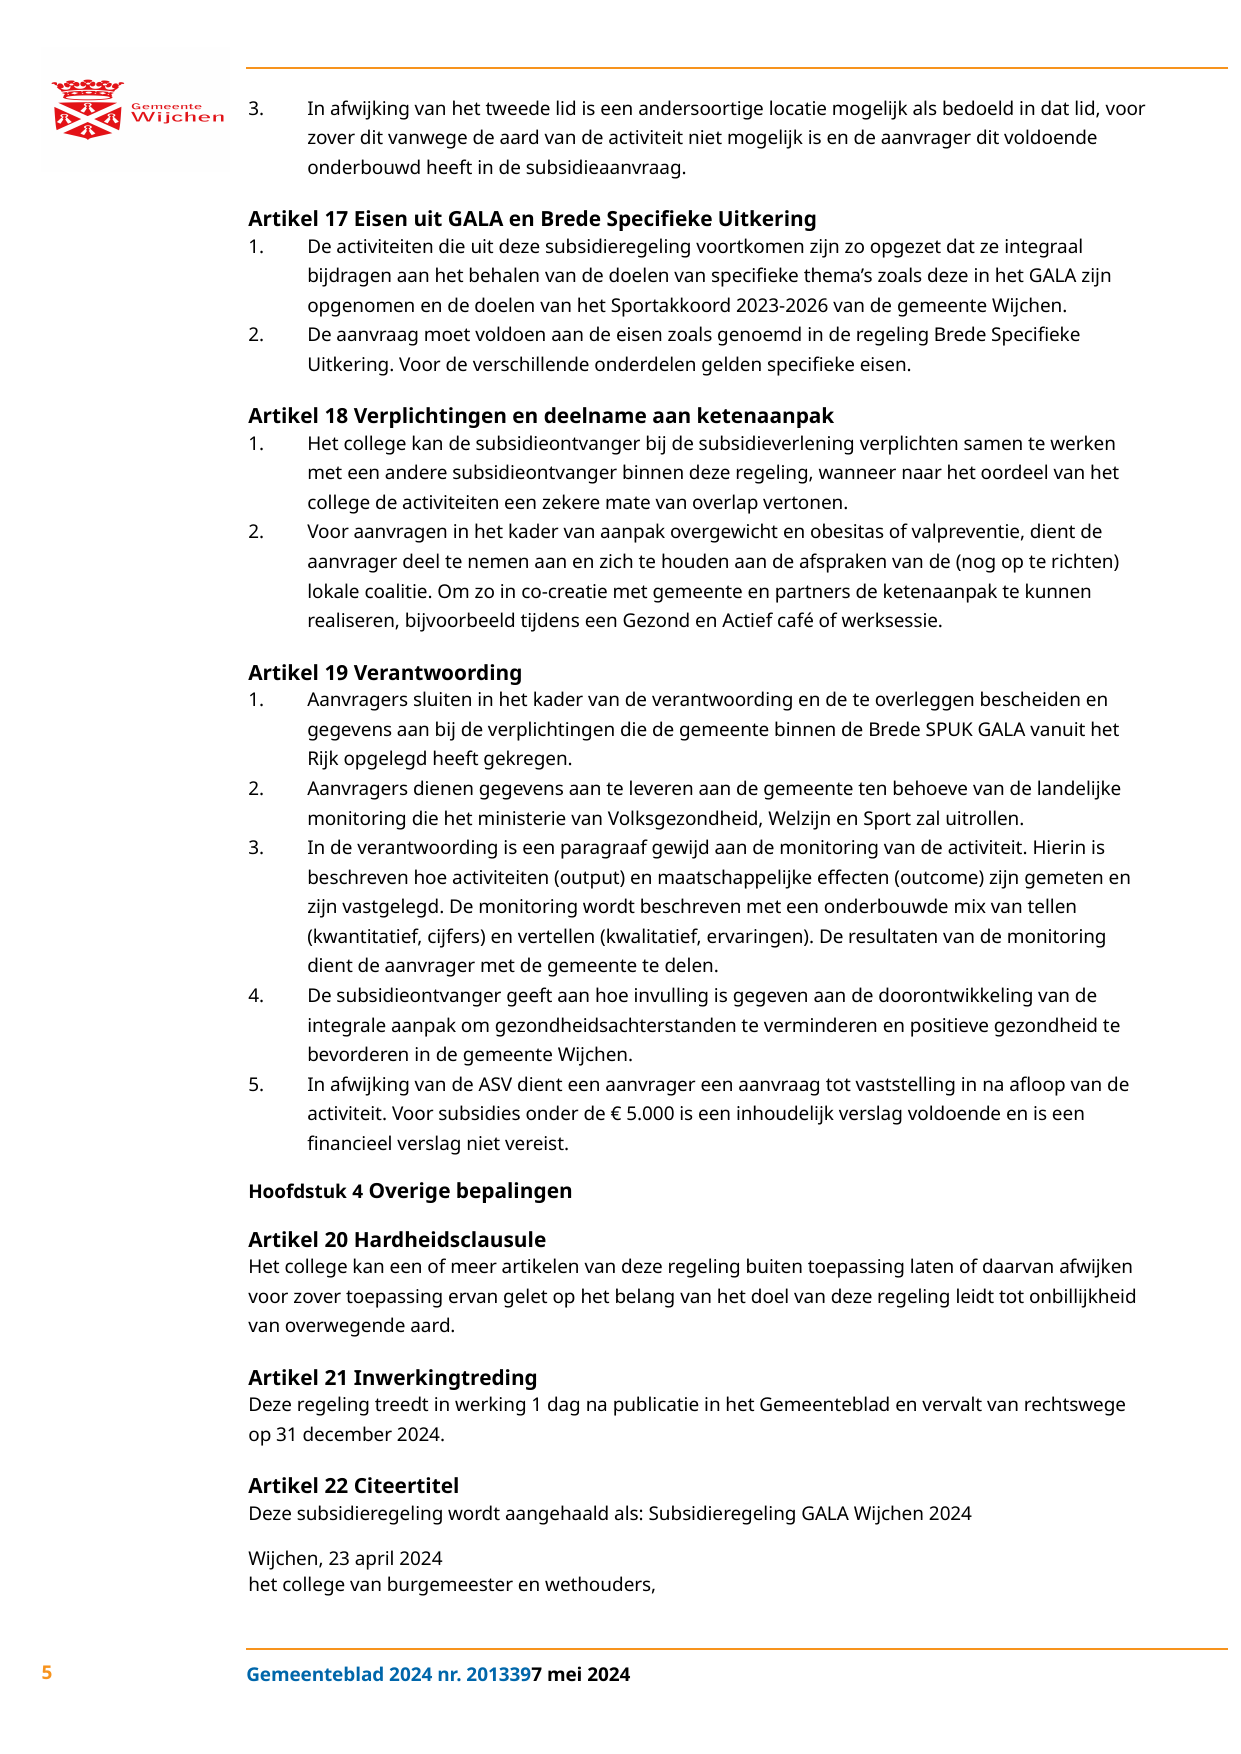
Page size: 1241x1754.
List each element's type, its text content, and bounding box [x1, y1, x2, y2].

text Artikel 18 Verplichtingen en deelname aan ketenaanpak [248, 402, 1152, 430]
list In afwijking van het tweede lid is een andersoortige locatie mogelijk als bedoeld in dat lid, voor zover dit vanwege de aard van de activiteit niet mogelijk is en de aanvrager dit voldoende onderbouwd heeft in de subsidieaanvraag. [248, 95, 1152, 180]
text Wijchen, 23 april 2024 [248, 1546, 1152, 1571]
list De activiteiten die uit deze subsidieregeling voortkomen zijn zo opgezet dat ze integraal bijdragen aan het behalen van de doelen van specifieke thema’s zoals deze in het GALA zijn opgenomen en de doelen van het Sportakkoord 2023-2026 van de gemeente Wijchen. [248, 233, 1152, 318]
list Aanvragers dienen gegevens aan te leveren aan de gemeente ten behoeve van de landelijke monitoring die het ministerie van Volksgezondheid, Welzijn en Sport zal uitrollen. [248, 775, 1152, 830]
text Het college kan een of meer artikelen van deze regeling buiten toepassing laten of daarvan afwijken voor zover toepassing ervan gelet op het belang van het doel van deze regeling leidt tot onbillijkheid van overwegende aard. [248, 1253, 1152, 1338]
text Artikel 21 Inwerkingtreding [248, 1363, 1152, 1391]
text Artikel 17 Eisen uit GALA en Brede Specifieke Uitkering [248, 204, 1152, 233]
text Deze subsidieregeling wordt aangehaald als: Subsidieregeling GALA Wijchen 2024 [248, 1500, 1152, 1526]
text Artikel 20 Hardheidsclausule [248, 1225, 1152, 1253]
list In de verantwoording is een paragraaf gewijd aan de monitoring van de activiteit. Hierin is beschreven hoe activiteiten (output) en maatschappelijke effecten (outcome) zijn gemeten en zijn vastgelegd. De monitoring wordt beschreven met een onderbouwde mix van tellen (kwantitatief, cijfers) en vertellen (kwalitatief, ervaringen). De resultaten van de monitoring dient de aanvrager met de gemeente te delen. [248, 834, 1152, 978]
list De subsidieontvanger geeft aan hoe invulling is gegeven aan de doorontwikkeling van de integrale aanpak om gezondheidsachterstanden te verminderen en positieve gezondheid te bevorderen in de gemeente Wijchen. [248, 982, 1152, 1067]
picture [41, 47, 231, 172]
text Artikel 22 Citeertitel [248, 1471, 1152, 1500]
list In afwijking van de ASV dient een aanvrager een aanvraag tot vaststelling in na afloop van de activiteit. Voor subsidies onder de € 5.000 is een inhoudelijk verslag voldoende en is een financieel verslag niet vereist. [248, 1071, 1152, 1156]
text het college van burgemeester en wethouders, [248, 1571, 1152, 1597]
text Hoofdstuk 4 Overige bepalingen [248, 1176, 1152, 1204]
list Het college kan de subsidieontvanger bij de subsidieverlening verplichten samen te werken met een andere subsidieontvanger binnen deze regeling, wanneer naar het oordeel van het college de activiteiten een zekere mate van overlap vertonen. [248, 430, 1152, 515]
text Deze regeling treedt in werking 1 dag na publicatie in het Gemeenteblad en vervalt van rechtswege op 31 december 2024. [248, 1391, 1152, 1447]
list Voor aanvragen in het kader van aanpak overgewicht en obesitas of valpreventie, dient de aanvrager deel te nemen aan en zich te houden aan de afspraken van de (nog op te richten) lokale coalitie. Om zo in co-creatie met gemeente en partners de ketenaanpak te kunnen realiseren, bijvoorbeeld tijdens een Gezond en Actief café of werksessie. [248, 519, 1152, 633]
text Artikel 19 Verantwoording [248, 658, 1152, 686]
list Aanvragers sluiten in het kader van de verantwoording en de te overleggen bescheiden en gegevens aan bij de verplichtingen die de gemeente binnen de Brede SPUK GALA vanuit het Rijk opgelegd heeft gekregen. [248, 686, 1152, 771]
list De aanvraag moet voldoen aan de eisen zoals genoemd in de regeling Brede Specifieke Uitkering. Voor de verschillende onderdelen gelden specifieke eisen. [248, 322, 1152, 377]
